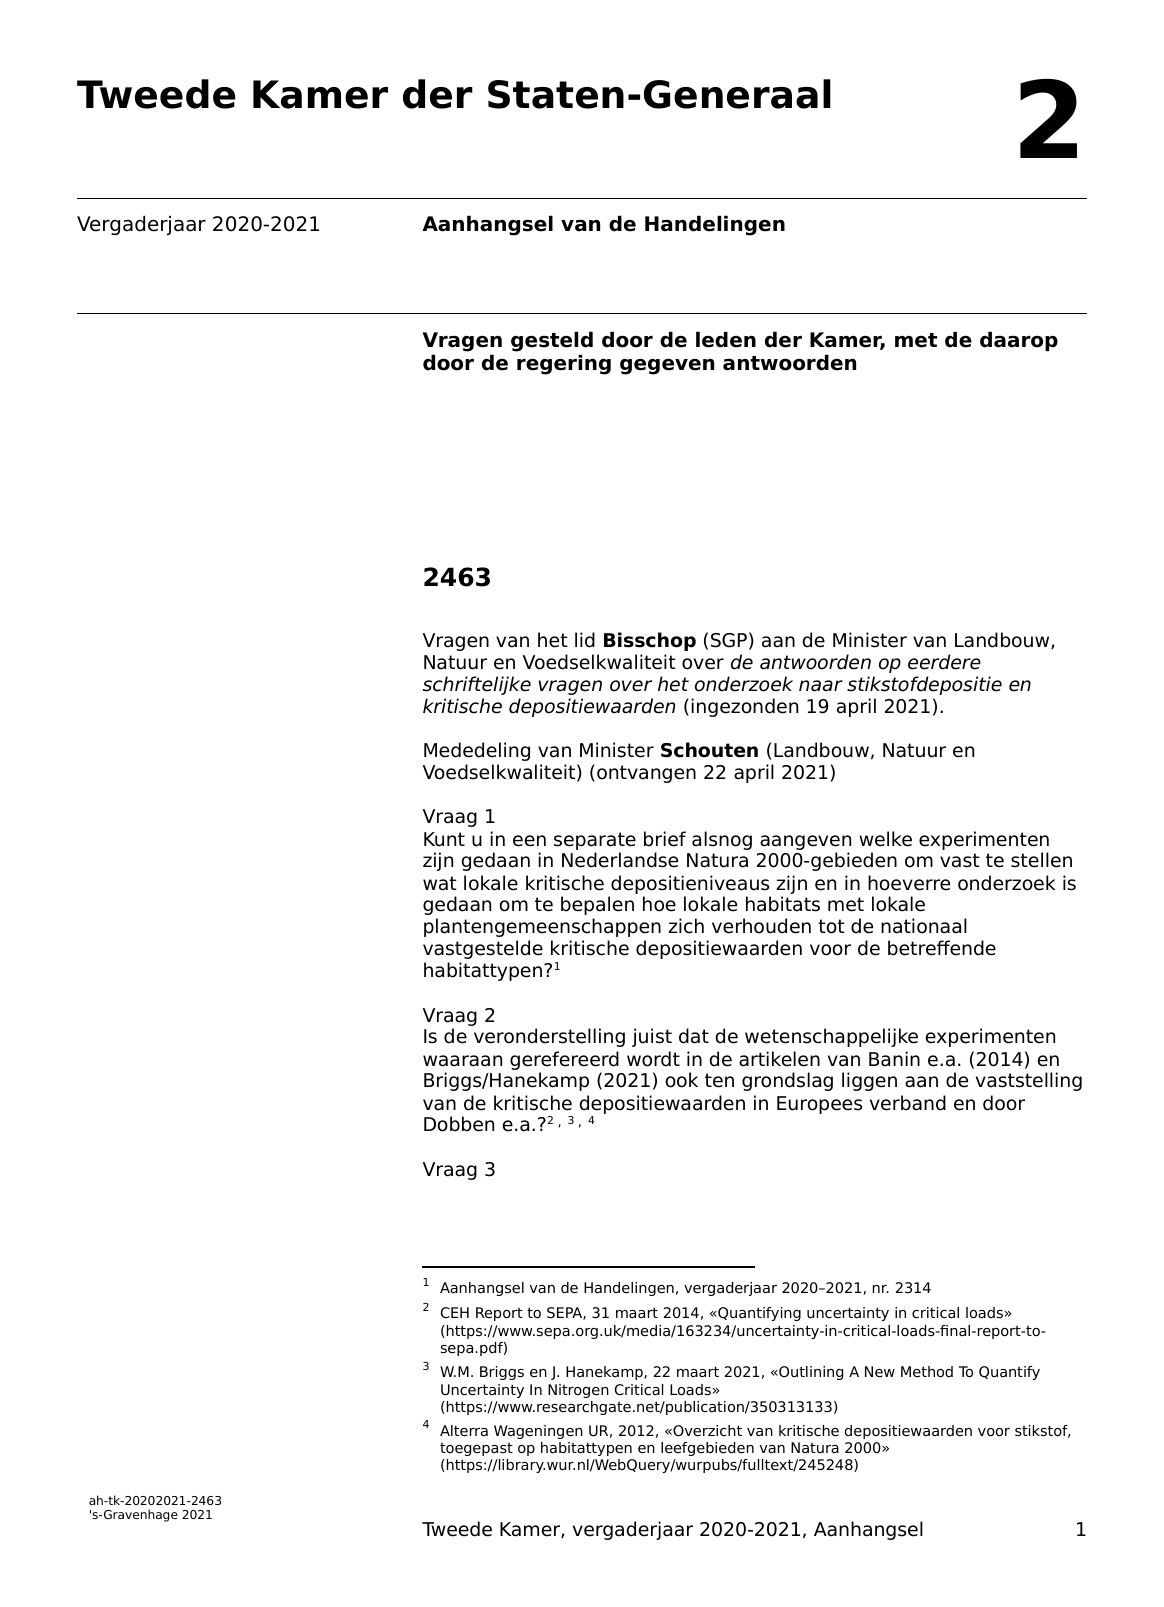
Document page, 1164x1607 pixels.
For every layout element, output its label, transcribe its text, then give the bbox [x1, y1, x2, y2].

text Vraag 1 [422, 806, 1087, 828]
text Aanhangsel van de Handelingen, vergaderjaar 2020–2021, nr. 2314 [422, 1276, 1087, 1298]
text Vragen van het lid Bisschop (SGP) aan de Minister van Landbouw, Natuur en Voedselkwaliteit over de antwoorden op eerdere schriftelijke vragen over het onderzoek naar stikstofdepositie en kritische depositiewaarden (ingezonden 19 april 2021). [422, 630, 1087, 718]
text Kunt u in een separate brief alsnog aangeven welke experimenten zijn gedaan in Nederlandse Natura 2000-gebieden om vast te stellen wat lokale kritische depositieniveaus zijn en in hoeverre onderzoek is gedaan om te bepalen hoe lokale habitats met lokale plantengemeenschappen zich verhouden tot de nationaal vastgestelde kritische depositiewaarden voor de betreffende habitattypen? [422, 828, 1087, 982]
text Alterra Wageningen UR, 2012, «Overzicht van kritische depositiewaarden voor stikstof, toegepast op habitattypen en leefgebieden van Natura 2000» (https://library.wur.nl/WebQuery/wurpubs/fulltext/245248) [422, 1418, 1087, 1474]
table_header 2 [886, 59, 1087, 198]
table_cell Vergaderjaar 2020-2021 [77, 199, 422, 313]
table_cell [77, 314, 422, 375]
text Is de veronderstelling juist dat de wetenschappelijke experimenten waaraan gerefereerd wordt in de artikelen van Banin e.a. (2014) en Briggs/Hanekamp (2021) ook ten grondslag liggen aan de vaststelling van de kritische depositiewaarden in Europees verband en door Dobben e.a.?, , [422, 1026, 1087, 1136]
text 2463 [422, 563, 1087, 592]
text 's-Gravenhage 2021 [88, 1508, 323, 1522]
table_cell Vragen gesteld door de leden der Kamer, met de daarop door de regering gegeven antwoorden [422, 314, 1087, 375]
text CEH Report to SEPA, 31 maart 2014, «Quantifying uncertainty in critical loads» (https://www.sepa.org.uk/media/163234/uncertainty-in-critical-loads-final-report-to-sepa.pdf) [422, 1301, 1087, 1357]
text Mededeling van Minister Schouten (Landbouw, Natuur en Voedselkwaliteit) (ontvangen 22 april 2021) [422, 740, 1087, 784]
text ah-tk-20202021-2463 [88, 1494, 323, 1508]
text W.M. Briggs en J. Hanekamp, 22 maart 2021, «Outlining A New Method To Quantify Uncertainty In Nitrogen Critical Loads» (https://www.researchgate.net/publication/350313133) [422, 1360, 1087, 1416]
text Vraag 2 [422, 1004, 1087, 1026]
table_cell Aanhangsel van de Handelingen [422, 199, 1087, 313]
table_header Tweede Kamer der Staten-Generaal [77, 59, 886, 198]
text Vraag 3 [422, 1158, 1087, 1181]
